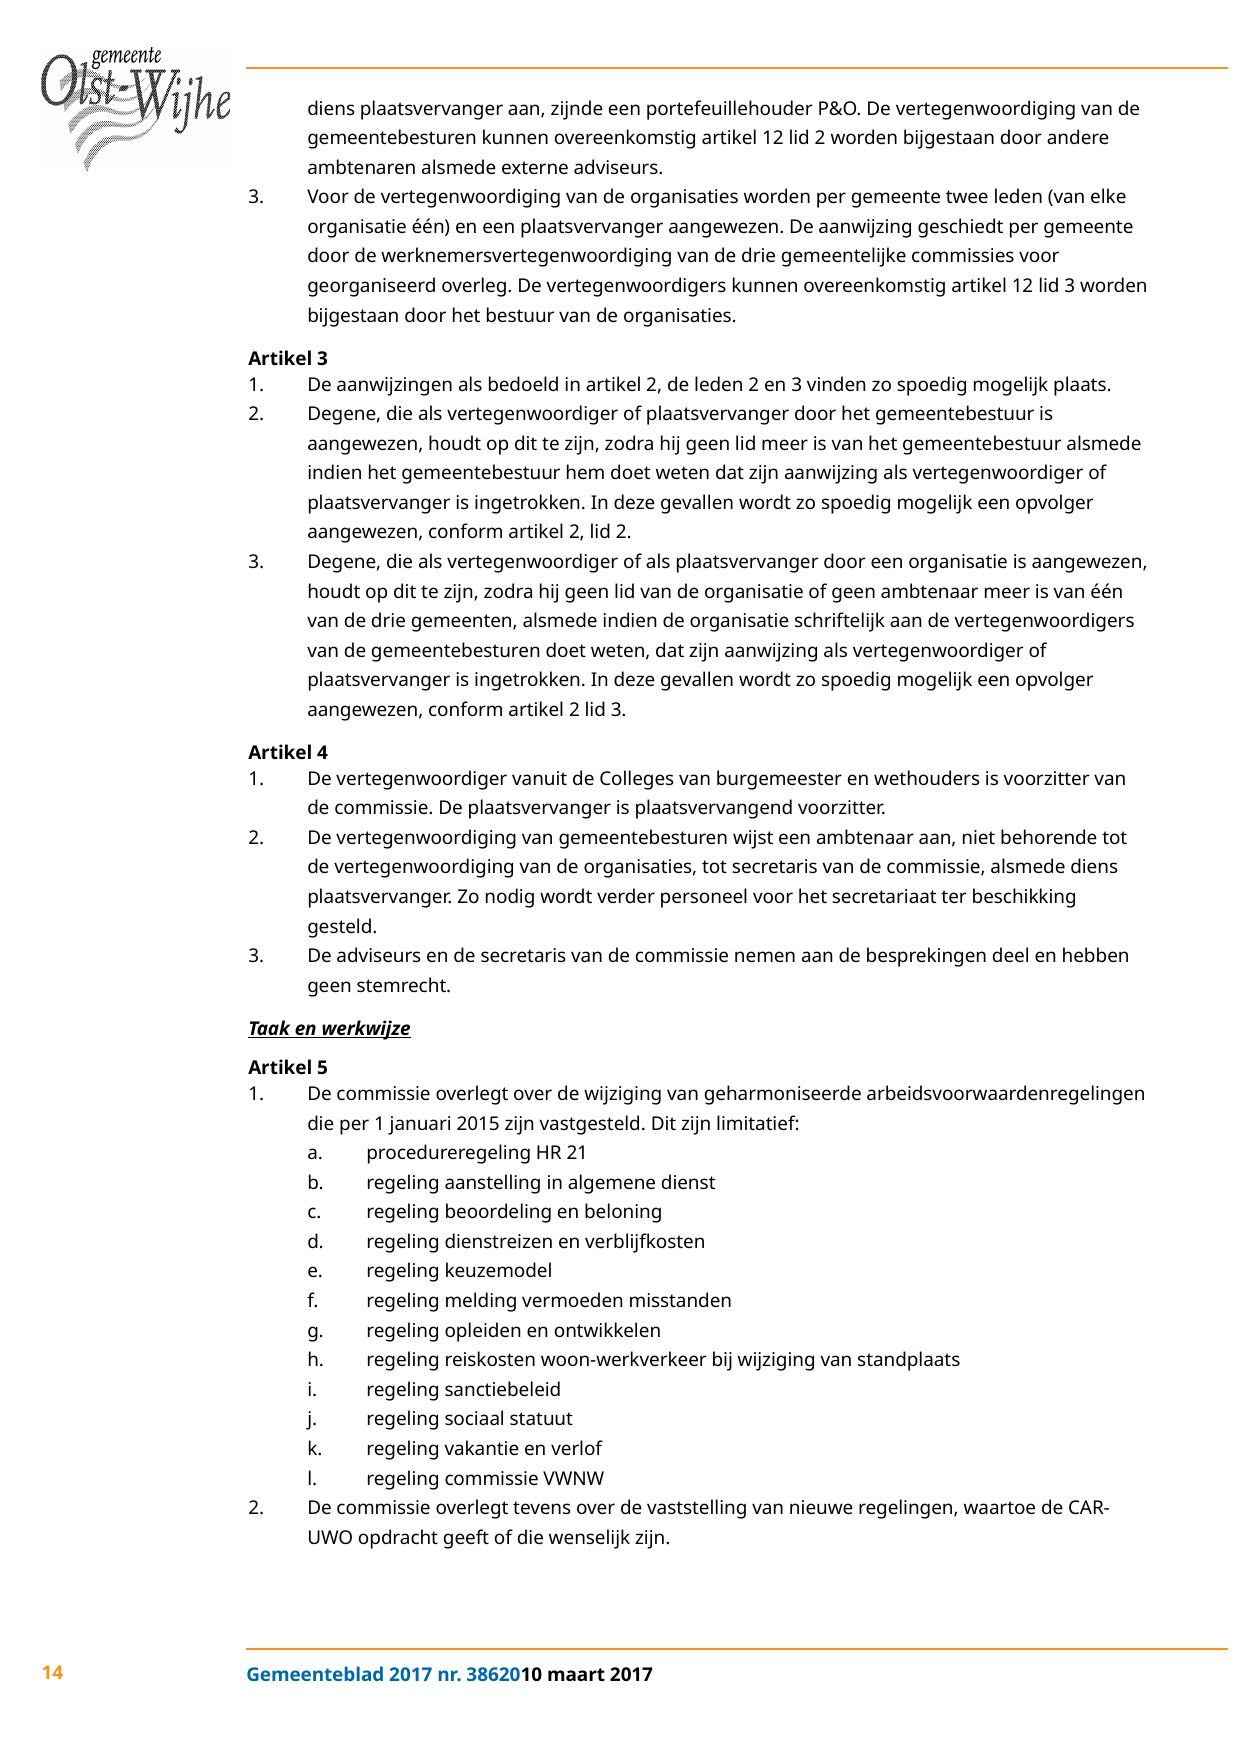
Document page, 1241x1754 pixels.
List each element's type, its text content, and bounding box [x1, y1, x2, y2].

list regeling sociaal statuut [307, 1406, 1152, 1431]
text Taak en werkwijze [248, 1015, 1152, 1041]
list regeling dienstreizen en verblijfkosten [307, 1228, 1152, 1254]
list regeling commissie VWNW [307, 1465, 1152, 1491]
list procedureregeling HR 21 [307, 1139, 1152, 1165]
list De vertegenwoordiging van gemeentebesturen wijst een ambtenaar aan, niet behorende tot de vertegenwoordiging van de organisaties, tot secretaris van de commissie, alsmede diens plaatsvervanger. Zo nodig wordt verder personeel voor het secretariaat ter beschikking gesteld. [248, 824, 1152, 939]
list regeling melding vermoeden misstanden [307, 1287, 1152, 1313]
list De commissie overlegt over de wijziging van geharmoniseerde arbeidsvoorwaardenregelingen die per 1 januari 2015 zijn vastgesteld. Dit zijn limitatief: [248, 1080, 1152, 1136]
list De commissie overlegt tevens over de vaststelling van nieuwe regelingen, waartoe de CAR-UWO opdracht geeft of die wenselijk zijn. [248, 1494, 1152, 1550]
text Artikel 5 [248, 1054, 1152, 1080]
list Degene, die als vertegenwoordiger of als plaatsvervanger door een organisatie is aangewezen, houdt op dit te zijn, zodra hij geen lid van de organisatie of geen ambtenaar meer is van één van de drie gemeenten, alsmede indien de organisatie schriftelijk aan de vertegenwoordigers van de gemeentebesturen doet weten, dat zijn aanwijzing als vertegenwoordiger of plaatsvervanger is ingetrokken. In deze gevallen wordt zo spoedig mogelijk een opvolger aangewezen, conform artikel 2 lid 3. [248, 548, 1152, 722]
list regeling reiskosten woon-werkverkeer bij wijziging van standplaats [307, 1346, 1152, 1372]
list Voor de vertegenwoordiging van de organisaties worden per gemeente twee leden (van elke organisatie één) en een plaatsvervanger aangewezen. De aanwijzing geschiedt per gemeente door de werknemersvertegenwoordiging van de drie gemeentelijke commissies voor georganiseerd overleg. De vertegenwoordigers kunnen overeenkomstig artikel 12 lid 3 worden bijgestaan door het bestuur van de organisaties. [248, 183, 1152, 328]
list regeling aanstelling in algemene dienst [307, 1169, 1152, 1195]
list diens plaatsvervanger aan, zijnde een portefeuillehouder P&O. De vertegenwoordiging van de gemeentebesturen kunnen overeenkomstig artikel 12 lid 2 worden bijgestaan door andere ambtenaren alsmede externe adviseurs. [248, 95, 1152, 180]
text Artikel 4 [248, 739, 1152, 765]
text Artikel 3 [248, 345, 1152, 371]
list regeling sanctiebeleid [307, 1376, 1152, 1402]
list De aanwijzingen als bedoeld in artikel 2, de leden 2 en 3 vinden zo spoedig mogelijk plaats. [248, 371, 1152, 396]
list regeling keuzemodel [307, 1258, 1152, 1283]
list De adviseurs en de secretaris van de commissie nemen aan de besprekingen deel en hebben geen stemrecht. [248, 942, 1152, 998]
list Degene, die als vertegenwoordiger of plaatsvervanger door het gemeentebestuur is aangewezen, houdt op dit te zijn, zodra hij geen lid meer is van het gemeentebestuur alsmede indien het gemeentebestuur hem doet weten dat zijn aanwijzing als vertegenwoordiger of plaatsvervanger is ingetrokken. In deze gevallen wordt zo spoedig mogelijk een opvolger aangewezen, conform artikel 2, lid 2. [248, 400, 1152, 544]
list regeling opleiden en ontwikkelen [307, 1317, 1152, 1343]
list regeling vakantie en verlof [307, 1435, 1152, 1461]
list De vertegenwoordiger vanuit de Colleges van burgemeester en wethouders is voorzitter van de commissie. De plaatsvervanger is plaatsvervangend voorzitter. [248, 765, 1152, 820]
picture [41, 47, 231, 172]
list regeling beoordeling en beloning [307, 1198, 1152, 1224]
